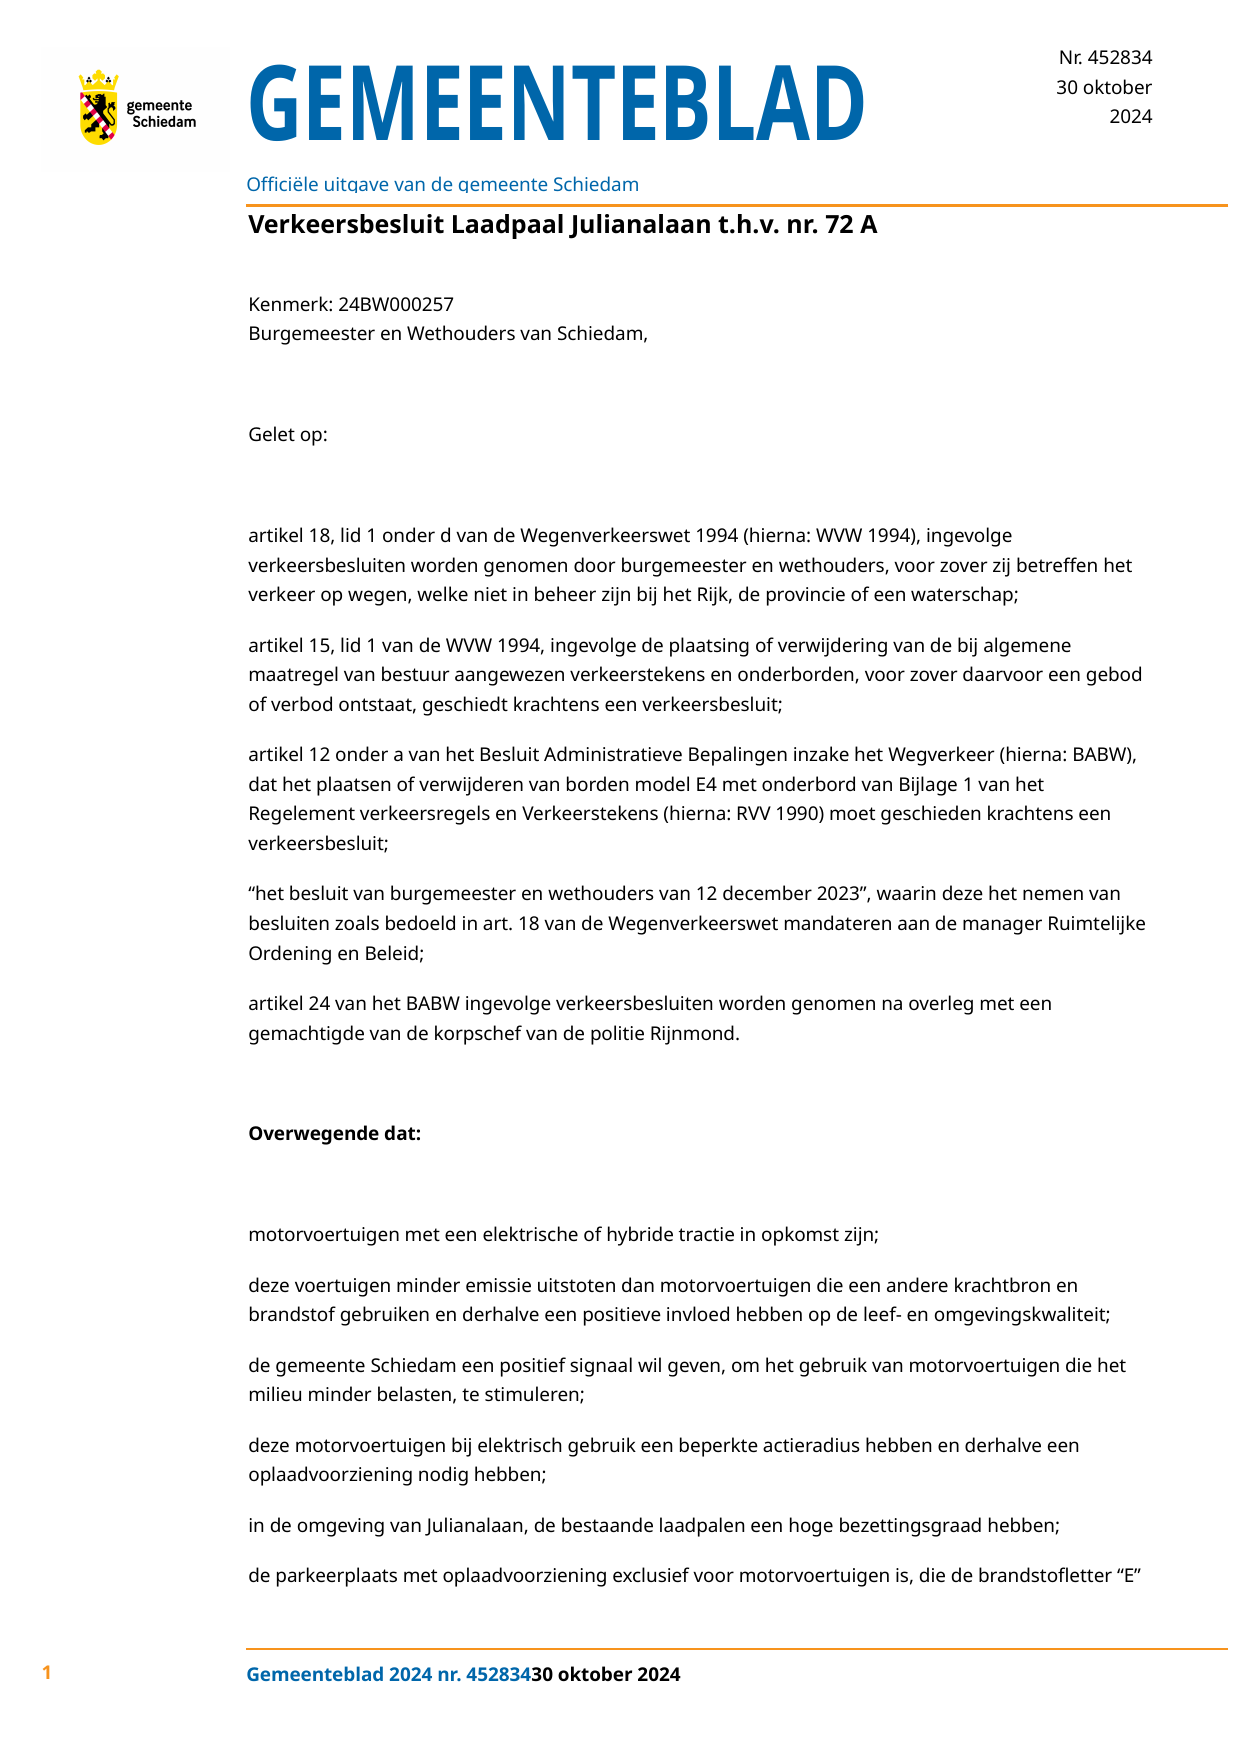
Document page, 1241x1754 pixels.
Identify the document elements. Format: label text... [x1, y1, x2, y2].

text artikel 18, lid 1 onder d van de Wegenverkeerswet 1994 (hierna: WVW 1994), ingevolge verkeersbesluiten worden genomen door burgemeester en wethouders, voor zover zij betreffen het verkeer op wegen, welke niet in beheer zijn bij het Rijk, de provincie of een waterschap; [248, 522, 1152, 607]
text deze voertuigen minder emissie uitstoten dan motorvoertuigen die een andere krachtbron en brandstof gebruiken en derhalve een positieve invloed hebben op de leef- en omgevingskwaliteit; [248, 1272, 1152, 1327]
text Gelet op: [248, 421, 1152, 447]
text deze motorvoertuigen bij elektrisch gebruik een beperkte actieradius hebben en derhalve een oplaadvoorziening nodig hebben; [248, 1432, 1152, 1487]
text artikel 24 van het BABW ingevolge verkeersbesluiten worden genomen na overleg met een gemachtigde van de korpschef van de politie Rijnmond. [248, 990, 1152, 1046]
text Overwegende dat: [248, 1121, 1152, 1146]
text “het besluit van burgemeester en wethouders van 12 december 2023”, waarin deze het nemen van besluiten zoals bedoeld in art. 18 van de Wegenverkeerswet mandateren aan de manager Ruimtelijke Ordening en Beleid; [248, 881, 1152, 966]
picture [41, 47, 231, 172]
text artikel 12 onder a van het Besluit Administratieve Bepalingen inzake het Wegverkeer (hierna: BABW), dat het plaatsen of verwijderen van borden model E4 met onderbord van Bijlage 1 van het Regelement verkeersregels en Verkeerstekens (hierna: RVV 1990) moet geschieden krachtens een verkeersbesluit; [248, 741, 1152, 856]
text de gemeente Schiedam een positief signaal wil geven, om het gebruik van motorvoertuigen die het milieu minder belasten, te stimuleren; [248, 1352, 1152, 1407]
text de parkeerplaats met oplaadvoorziening exclusief voor motorvoertuigen is, die de brandstofletter “E” [248, 1562, 1152, 1588]
text in de omgeving van Julianalaan, de bestaande laadpalen een hoge bezettingsgraad hebben; [248, 1512, 1152, 1538]
text artikel 15, lid 1 van de WVW 1994, ingevolge de plaatsing of verwijdering van de bij algemene maatregel van bestuur aangewezen verkeerstekens en onderborden, voor zover daarvoor een gebod of verbod ontstaat, geschiedt krachtens een verkeersbesluit; [248, 632, 1152, 717]
text Kenmerk: 24BW000257 [248, 291, 1152, 317]
text Burgemeester en Wethouders van Schiedam, [248, 321, 1152, 346]
text Verkeersbesluit Laadpaal Julianalaan t.h.v. nr. 72 A [248, 207, 1152, 241]
text motorvoertuigen met een elektrische of hybride tractie in opkomst zijn; [248, 1221, 1152, 1247]
